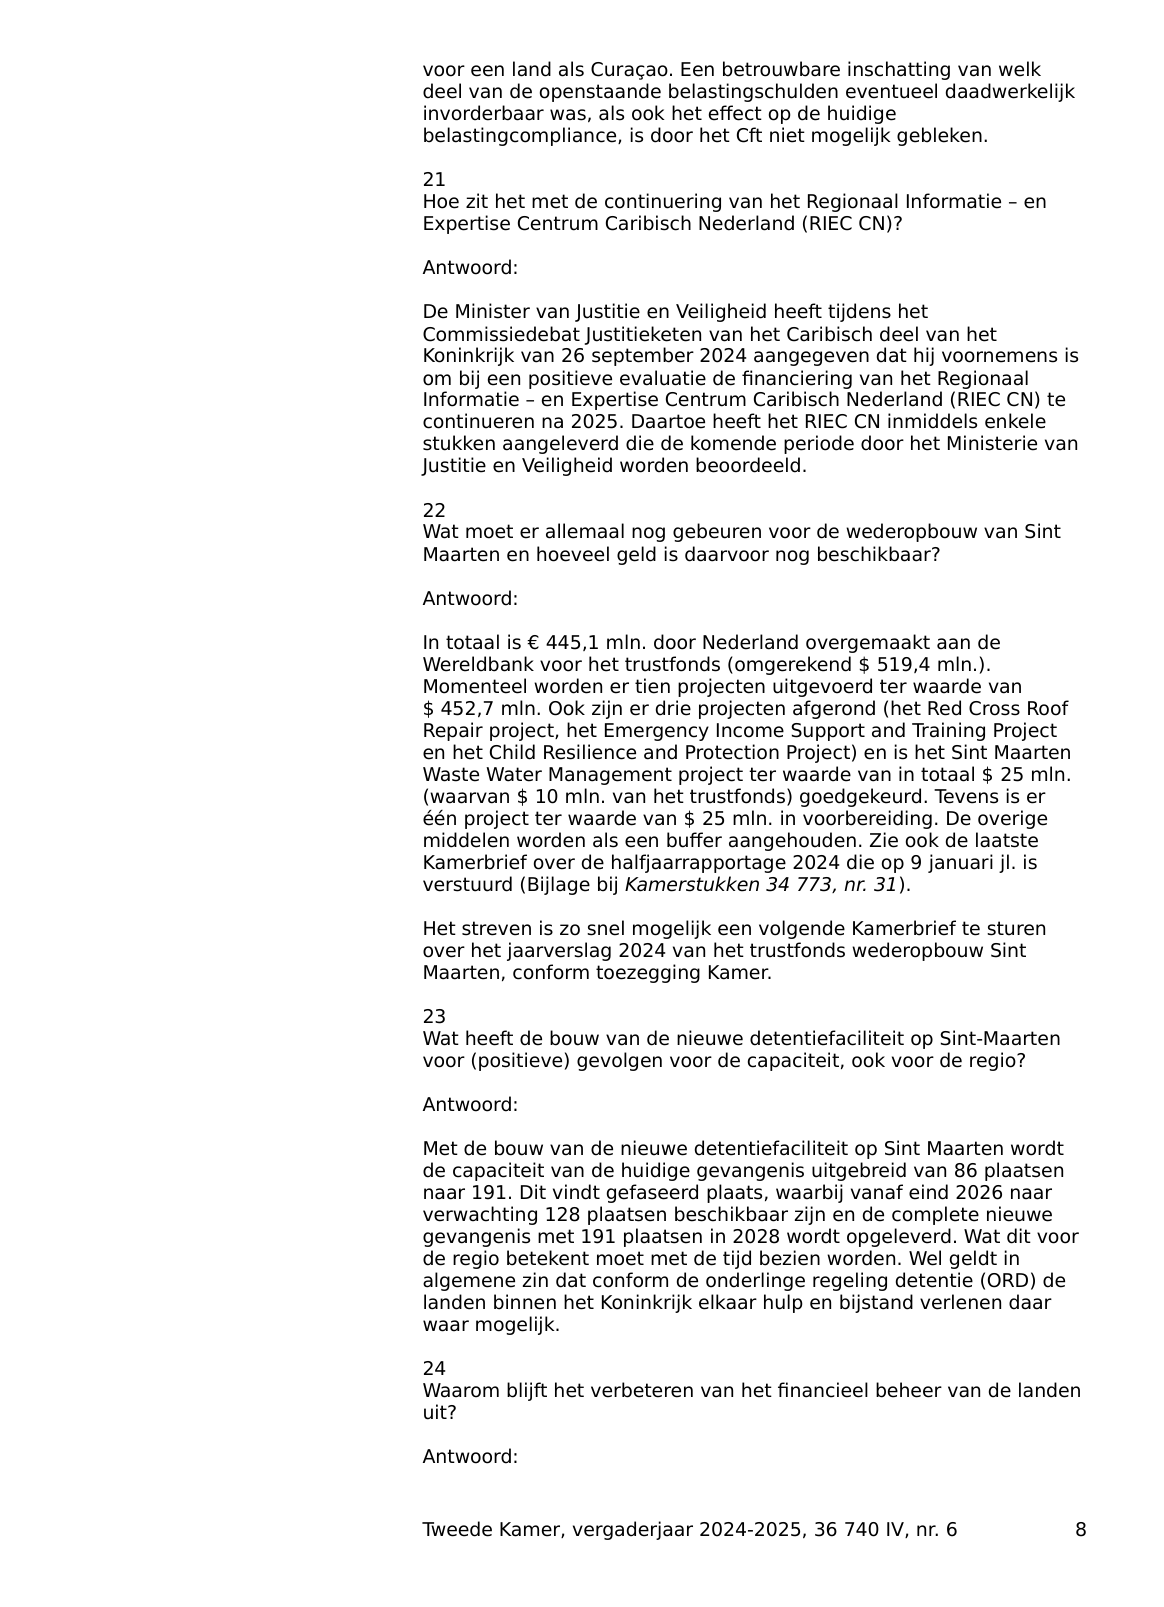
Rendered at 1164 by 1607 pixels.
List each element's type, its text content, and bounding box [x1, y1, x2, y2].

text Antwoord: [422, 1094, 1087, 1116]
text Hoe zit het met de continuering van het Regionaal Informatie – en Expertise Centrum Caribisch Nederland (RIEC CN)? [422, 191, 1087, 235]
text 24 [422, 1358, 1087, 1380]
text Antwoord: [422, 588, 1087, 609]
text Wat moet er allemaal nog gebeuren voor de wederopbouw van Sint Maarten en hoeveel geld is daarvoor nog beschikbaar? [422, 521, 1087, 565]
text Wat heeft de bouw van de nieuwe detentiefaciliteit op Sint-Maarten voor (positieve) gevolgen voor de capaciteit, ook voor de regio? [422, 1028, 1087, 1072]
text voor een land als Curaçao. Een betrouwbare inschatting van welk deel van de openstaande belastingschulden eventueel daadwerkelijk invorderbaar was, als ook het effect op de huidige belastingcompliance, is door het Cft niet mogelijk gebleken. [422, 59, 1087, 147]
text Antwoord: [422, 1446, 1087, 1468]
text De Minister van Justitie en Veiligheid heeft tijdens het Commissiedebat Justitieketen van het Caribisch deel van het Koninkrijk van 26 september 2024 aangegeven dat hij voornemens is om bij een positieve evaluatie de financiering van het Regionaal Informatie – en Expertise Centrum Caribisch Nederland (RIEC CN) te continueren na 2025. Daartoe heeft het RIEC CN inmiddels enkele stukken aangeleverd die de komende periode door het Ministerie van Justitie en Veiligheid worden beoordeeld. [422, 301, 1087, 477]
text Het streven is zo snel mogelijk een volgende Kamerbrief te sturen over het jaarverslag 2024 van het trustfonds wederopbouw Sint Maarten, conform toezegging Kamer. [422, 918, 1087, 984]
text 21 [422, 169, 1087, 191]
text Met de bouw van de nieuwe detentiefaciliteit op Sint Maarten wordt de capaciteit van de huidige gevangenis uitgebreid van 86 plaatsen naar 191. Dit vindt gefaseerd plaats, waarbij vanaf eind 2026 naar verwachting 128 plaatsen beschikbaar zijn en de complete nieuwe gevangenis met 191 plaatsen in 2028 wordt opgeleverd. Wat dit voor de regio betekent moet met de tijd bezien worden. Wel geldt in algemene zin dat conform de onderlinge regeling detentie (ORD) de landen binnen het Koninkrijk elkaar hulp en bijstand verlenen daar waar mogelijk. [422, 1138, 1087, 1336]
text 22 [422, 499, 1087, 521]
text 23 [422, 1006, 1087, 1028]
text Waarom blijft het verbeteren van het financieel beheer van de landen uit? [422, 1380, 1087, 1424]
text In totaal is € 445,1 mln. door Nederland overgemaakt aan de Wereldbank voor het trustfonds (omgerekend $ 519,4 mln.). Momenteel worden er tien projecten uitgevoerd ter waarde van $ 452,7 mln. Ook zijn er drie projecten afgerond (het Red Cross Roof Repair project, het Emergency Income Support and Training Project en het Child Resilience and Protection Project) en is het Sint Maarten Waste Water Management project ter waarde van in totaal $ 25 mln. (waarvan $ 10 mln. van het trustfonds) goedgekeurd. Tevens is er één project ter waarde van $ 25 mln. in voorbereiding. De overige middelen worden als een buffer aangehouden. Zie ook de laatste Kamerbrief over de halfjaarrapportage 2024 die op 9 januari jl. is verstuurd (Bijlage bij Kamerstukken 34 773, nr. 31). [422, 632, 1087, 896]
text Antwoord: [422, 257, 1087, 279]
